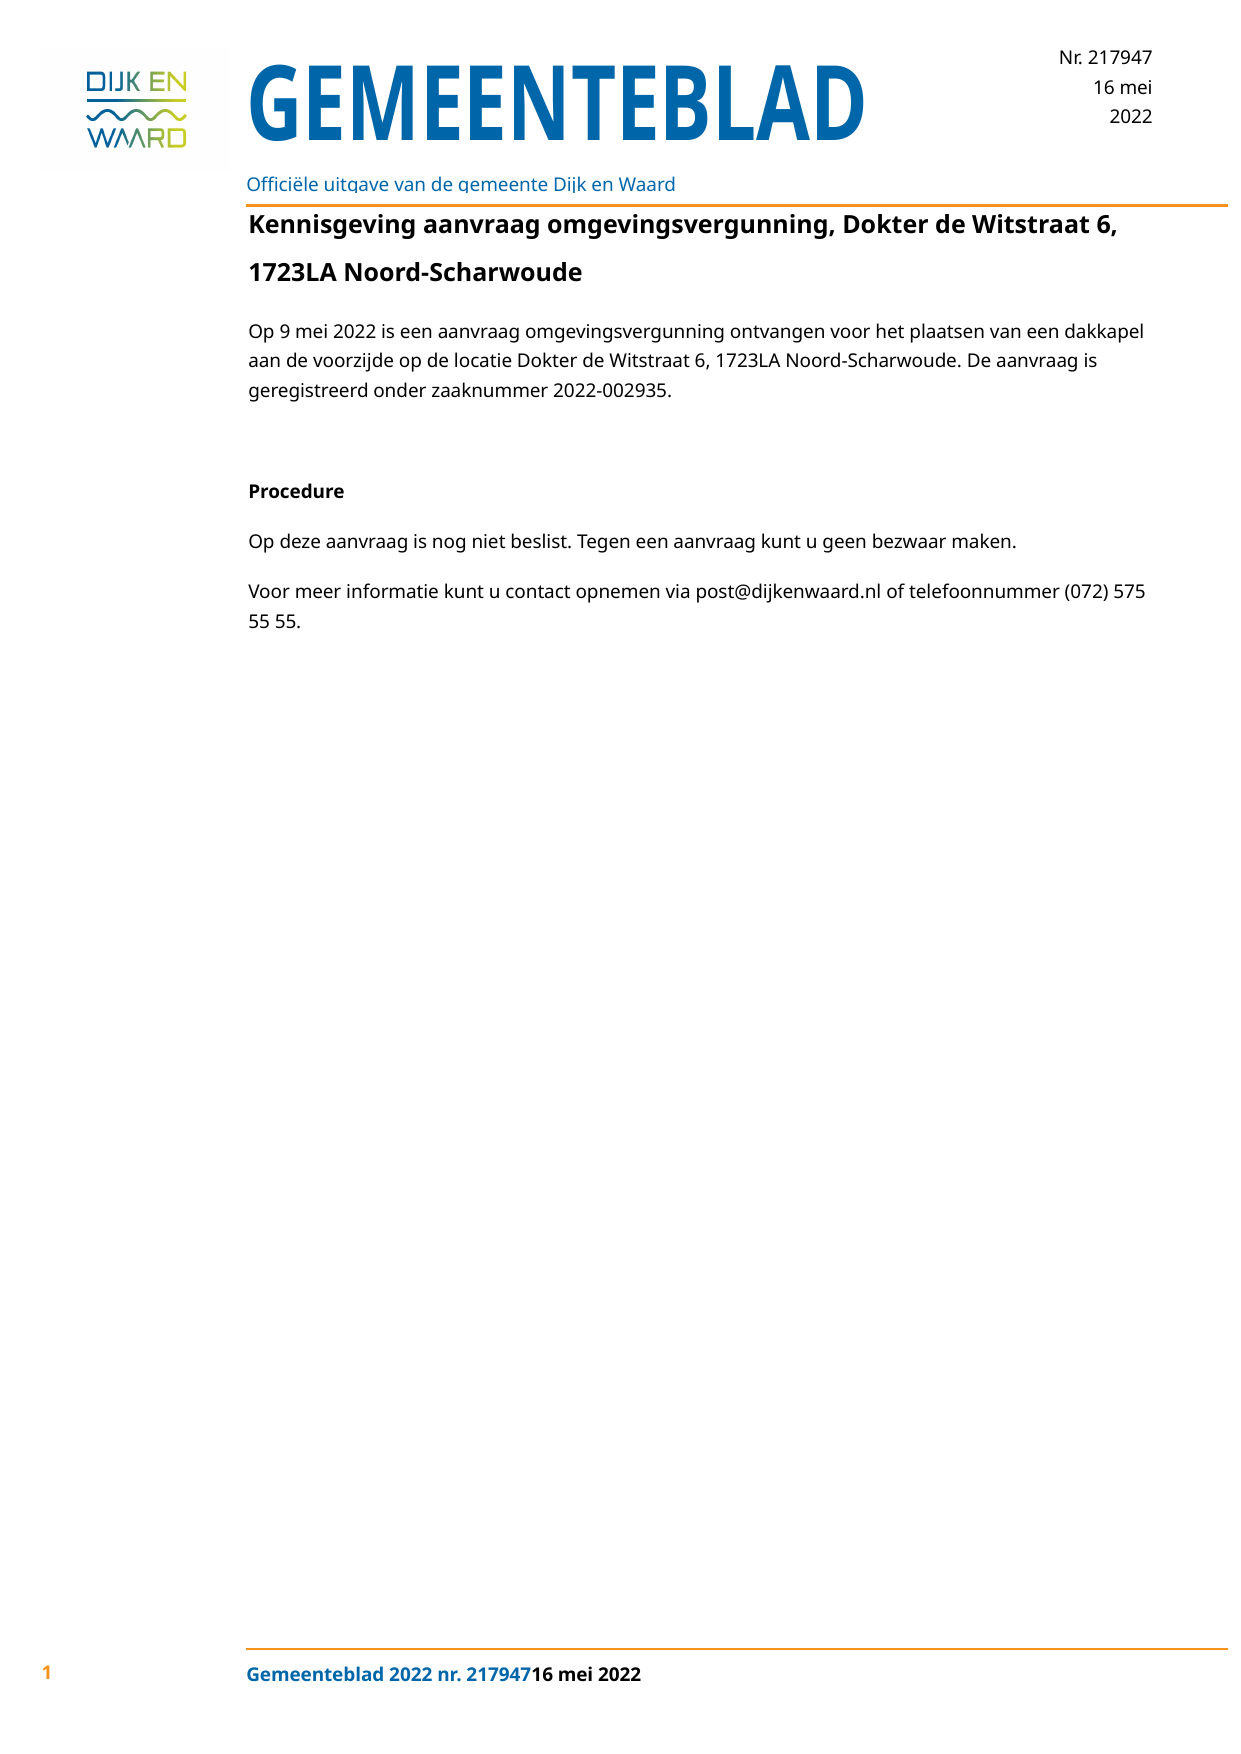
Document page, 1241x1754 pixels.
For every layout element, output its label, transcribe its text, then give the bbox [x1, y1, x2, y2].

text Procedure [248, 478, 1152, 504]
text Op deze aanvraag is nog niet beslist. Tegen een aanvraag kunt u geen bezwaar maken. [248, 528, 1152, 554]
picture [41, 47, 231, 172]
text Op 9 mei 2022 is een aanvraag omgevingsvergunning ontvangen voor het plaatsen van een dakkapel aan de voorzijde op de locatie Dokter de Witstraat 6, 1723LA Noord-Scharwoude. De aanvraag is geregistreerd onder zaaknummer 2022-002935. [248, 318, 1152, 403]
text Kennisgeving aanvraag omgevingsvergunning, Dokter de Witstraat 6, 1723LA Noord-Scharwoude [248, 207, 1152, 288]
text Voor meer informatie kunt u contact opnemen via post@dijkenwaard.nl of telefoonnummer (072) 575 55 55. [248, 579, 1152, 634]
